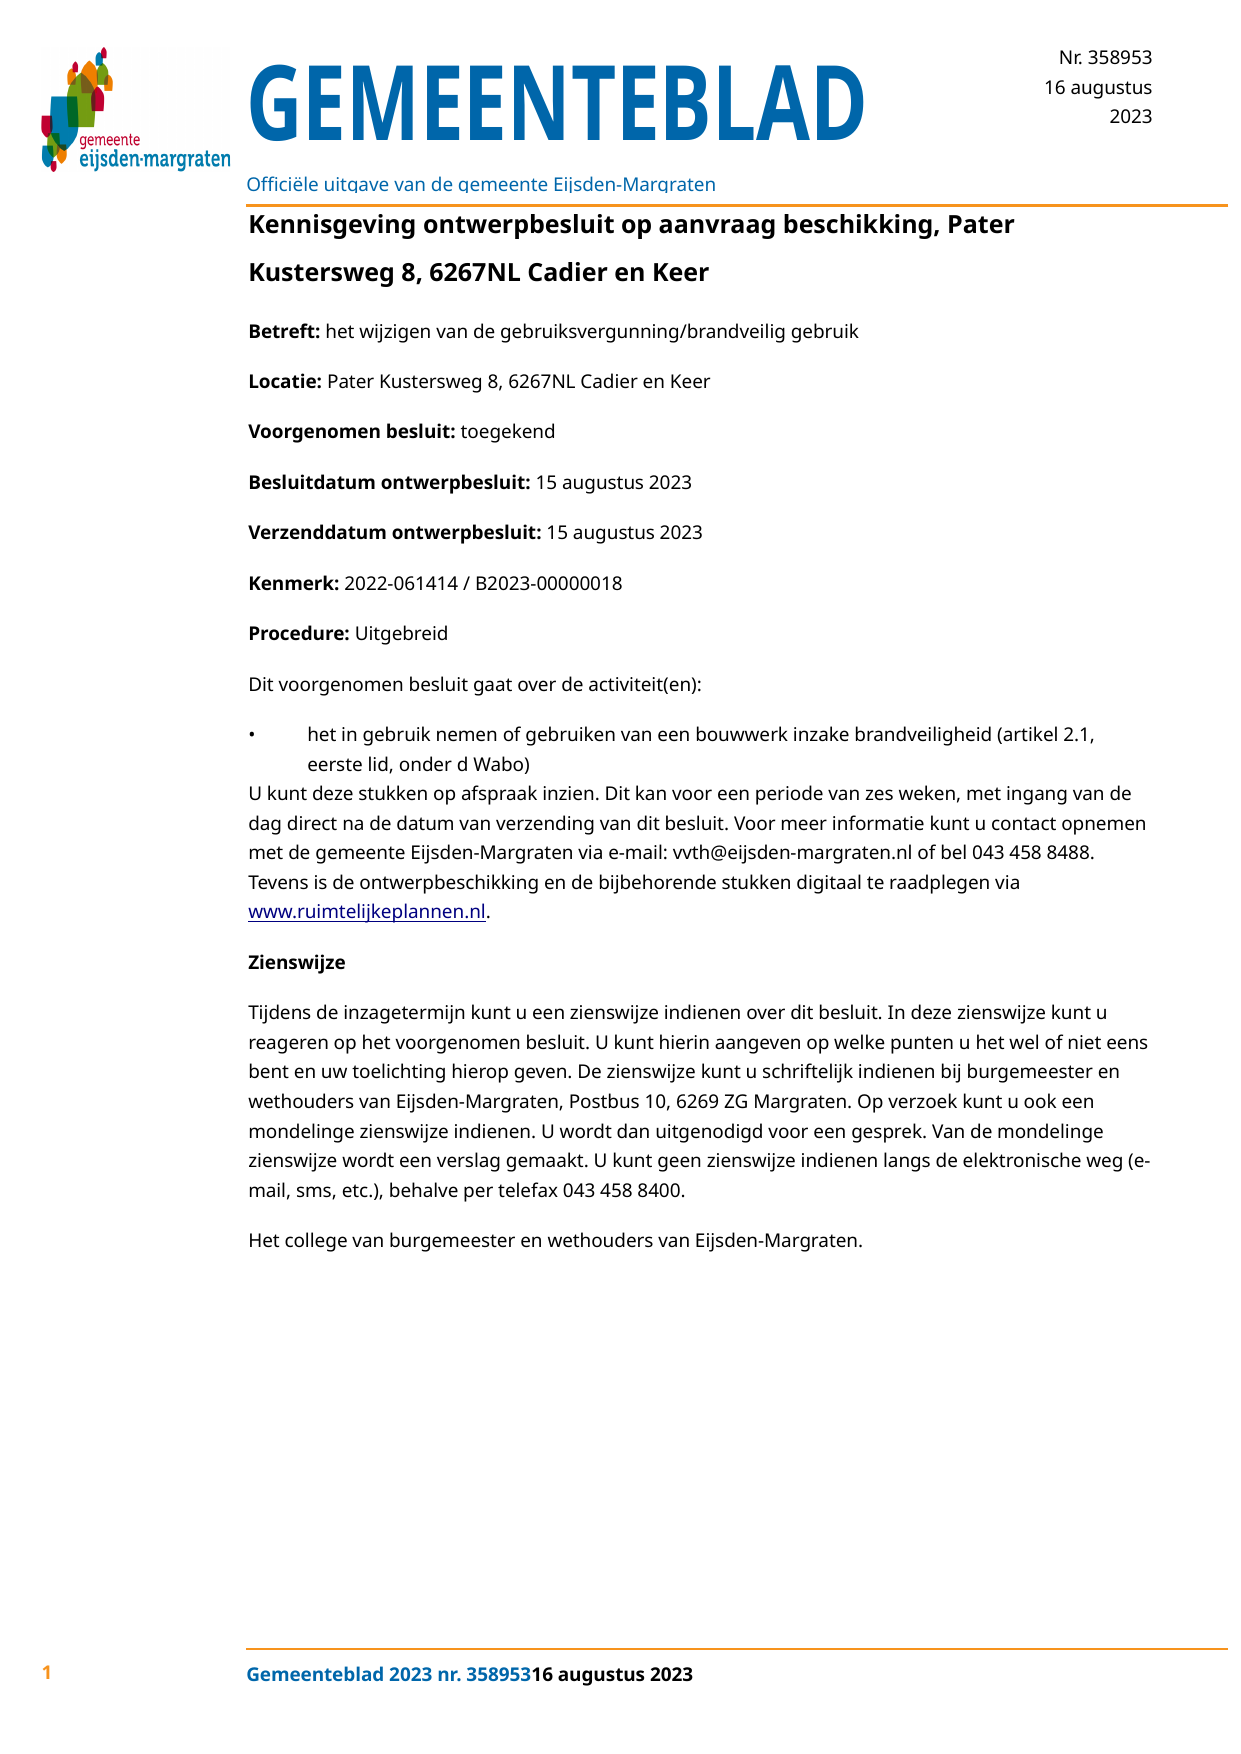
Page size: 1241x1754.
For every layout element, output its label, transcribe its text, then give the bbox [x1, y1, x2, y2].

text Tijdens de inzagetermijn kunt u een zienswijze indienen over dit besluit. In deze zienswijze kunt u reageren op het voorgenomen besluit. U kunt hierin aangeven op welke punten u het wel of niet eens bent en uw toelichting hierop geven. De zienswijze kunt u schriftelijk indienen bij burgemeester en wethouders van Eijsden-Margraten, Postbus 10, 6269 ZG Margraten. Op verzoek kunt u ook een mondelinge zienswijze indienen. U wordt dan uitgenodigd voor een gesprek. Van de mondelinge zienswijze wordt een verslag gemaakt. U kunt geen zienswijze indienen langs de elektronische weg (e-mail, sms, etc.), behalve per telefax 043 458 8400. [248, 999, 1152, 1203]
text Kennisgeving ontwerpbesluit op aanvraag beschikking, Pater Kustersweg 8, 6267NL Cadier en Keer [248, 207, 1152, 288]
text Besluitdatum ontwerpbesluit: 15 augustus 2023 [248, 469, 1152, 495]
text Het college van burgemeester en wethouders van Eijsden-Margraten. [248, 1227, 1152, 1253]
text Dit voorgenomen besluit gaat over de activiteit(en): [248, 671, 1152, 697]
list het in gebruik nemen of gebruiken van een bouwwerk inzake brandveiligheid (artikel 2.1, eerste lid, onder d Wabo) [248, 721, 1152, 777]
text Locatie: Pater Kustersweg 8, 6267NL Cadier en Keer [248, 368, 1152, 394]
text Verzenddatum ontwerpbesluit: 15 augustus 2023 [248, 519, 1152, 545]
text Zienswijze [248, 949, 1152, 975]
text Procedure: Uitgebreid [248, 620, 1152, 646]
text Kenmerk: 2022-061414 / B2023-00000018 [248, 570, 1152, 596]
text Voorgenomen besluit: toegekend [248, 419, 1152, 444]
text U kunt deze stukken op afspraak inzien. Dit kan voor een periode van zes weken, met ingang van de dag direct na de datum van verzending van dit besluit. Voor meer informatie kunt u contact opnemen met de gemeente Eijsden-Margraten via e-mail: vvth@eijsden-margraten.nl of bel 043 458 8488. Tevens is de ontwerpbeschikking en de bijbehorende stukken digitaal te raadplegen via www.ruimtelijkeplannen.nl. [248, 780, 1152, 924]
picture [41, 47, 231, 172]
text Betreft: het wijzigen van de gebruiksvergunning/brandveilig gebruik [248, 318, 1152, 344]
